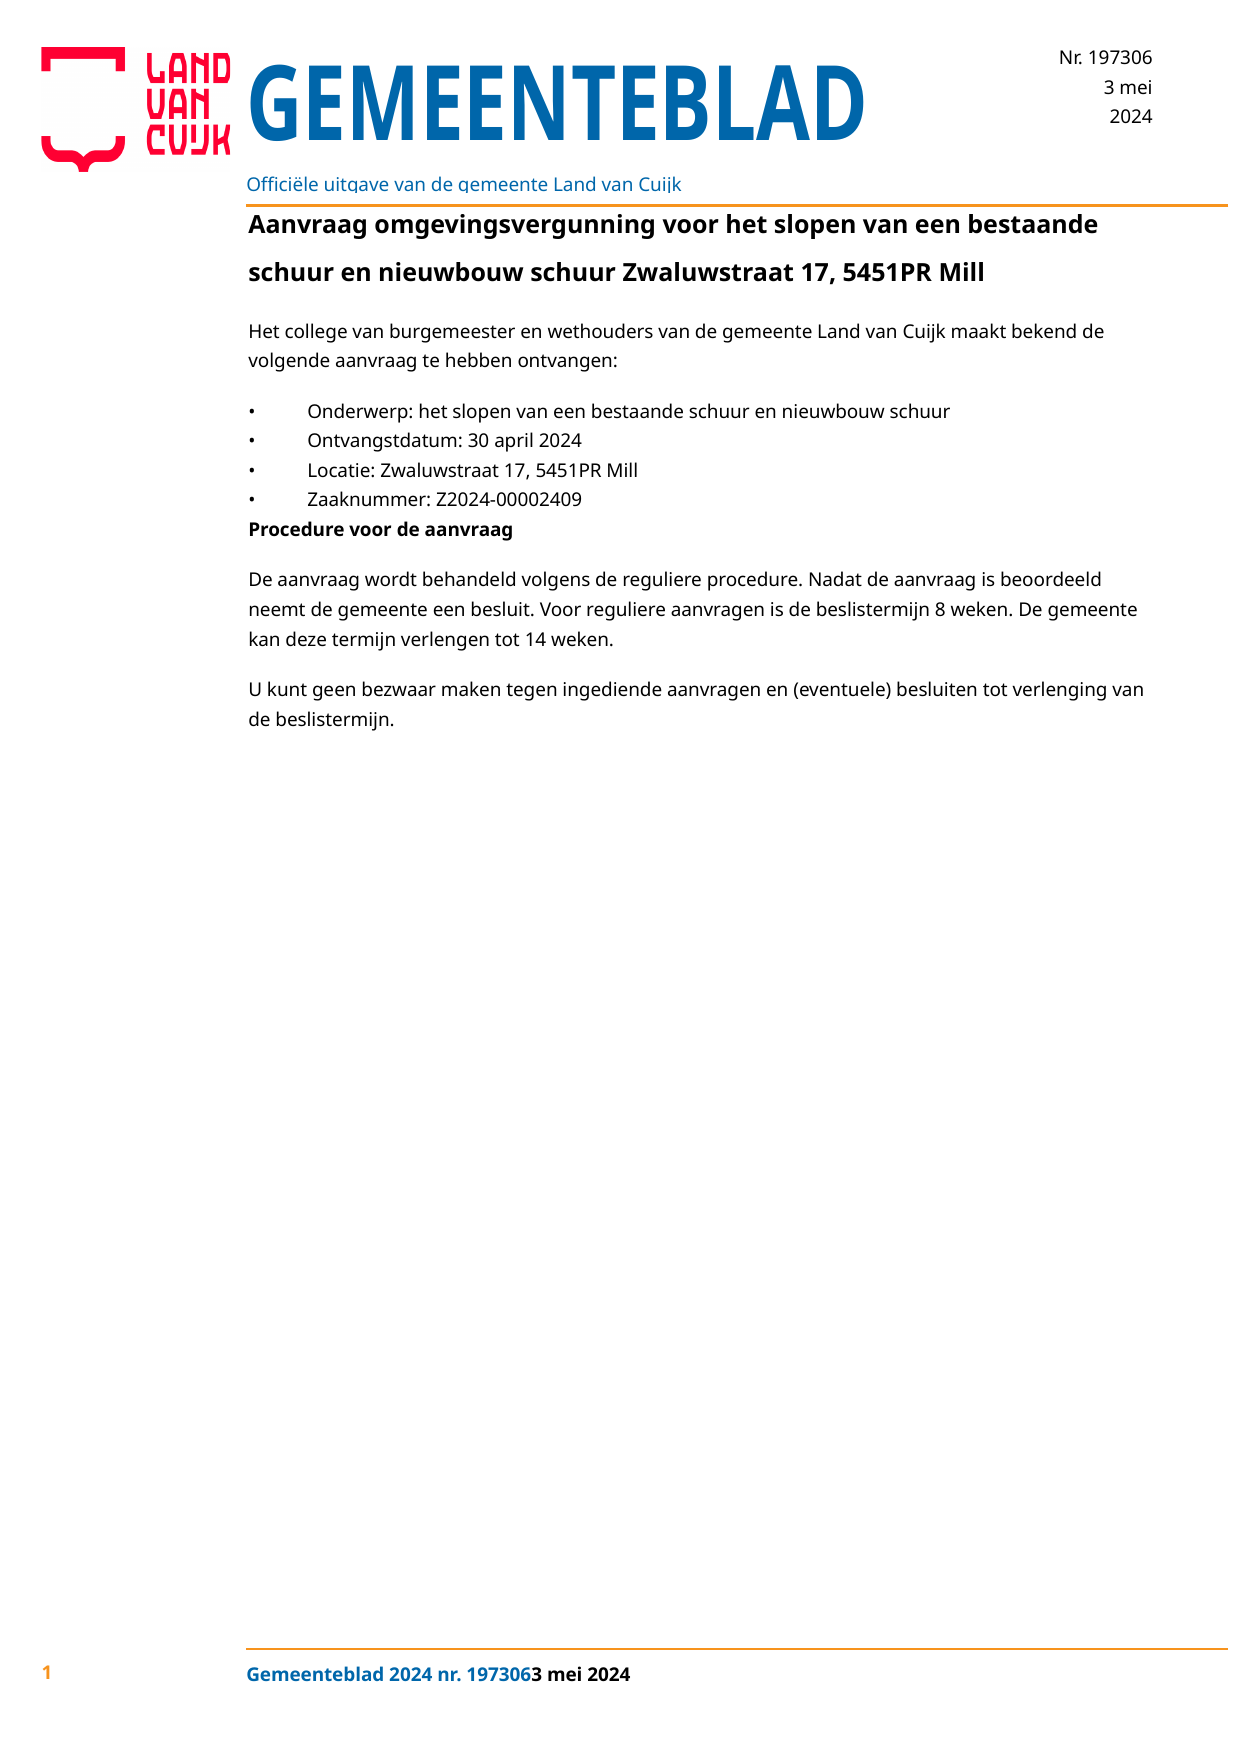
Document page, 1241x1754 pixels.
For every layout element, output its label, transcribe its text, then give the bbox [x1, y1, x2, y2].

list Ontvangstdatum: 30 april 2024 [248, 427, 1152, 453]
text Het college van burgemeester en wethouders van de gemeente Land van Cuijk maakt bekend de volgende aanvraag te hebben ontvangen: [248, 318, 1152, 373]
list Locatie: Zwaluwstraat 17, 5451PR Mill [248, 457, 1152, 483]
text Procedure voor de aanvraag [248, 516, 1152, 542]
text Aanvraag omgevingsvergunning voor het slopen van een bestaande schuur en nieuwbouw schuur Zwaluwstraat 17, 5451PR Mill [248, 207, 1152, 288]
text U kunt geen bezwaar maken tegen ingediende aanvragen en (eventuele) besluiten tot verlenging van de beslistermijn. [248, 676, 1152, 732]
list Onderwerp: het slopen van een bestaande schuur en nieuwbouw schuur [248, 398, 1152, 424]
picture [41, 47, 231, 172]
text De aanvraag wordt behandeld volgens de reguliere procedure. Nadat de aanvraag is beoordeeld neemt de gemeente een besluit. Voor reguliere aanvragen is de beslistermijn 8 weken. De gemeente kan deze termijn verlengen tot 14 weken. [248, 567, 1152, 652]
list Zaaknummer: Z2024-00002409 [248, 487, 1152, 512]
